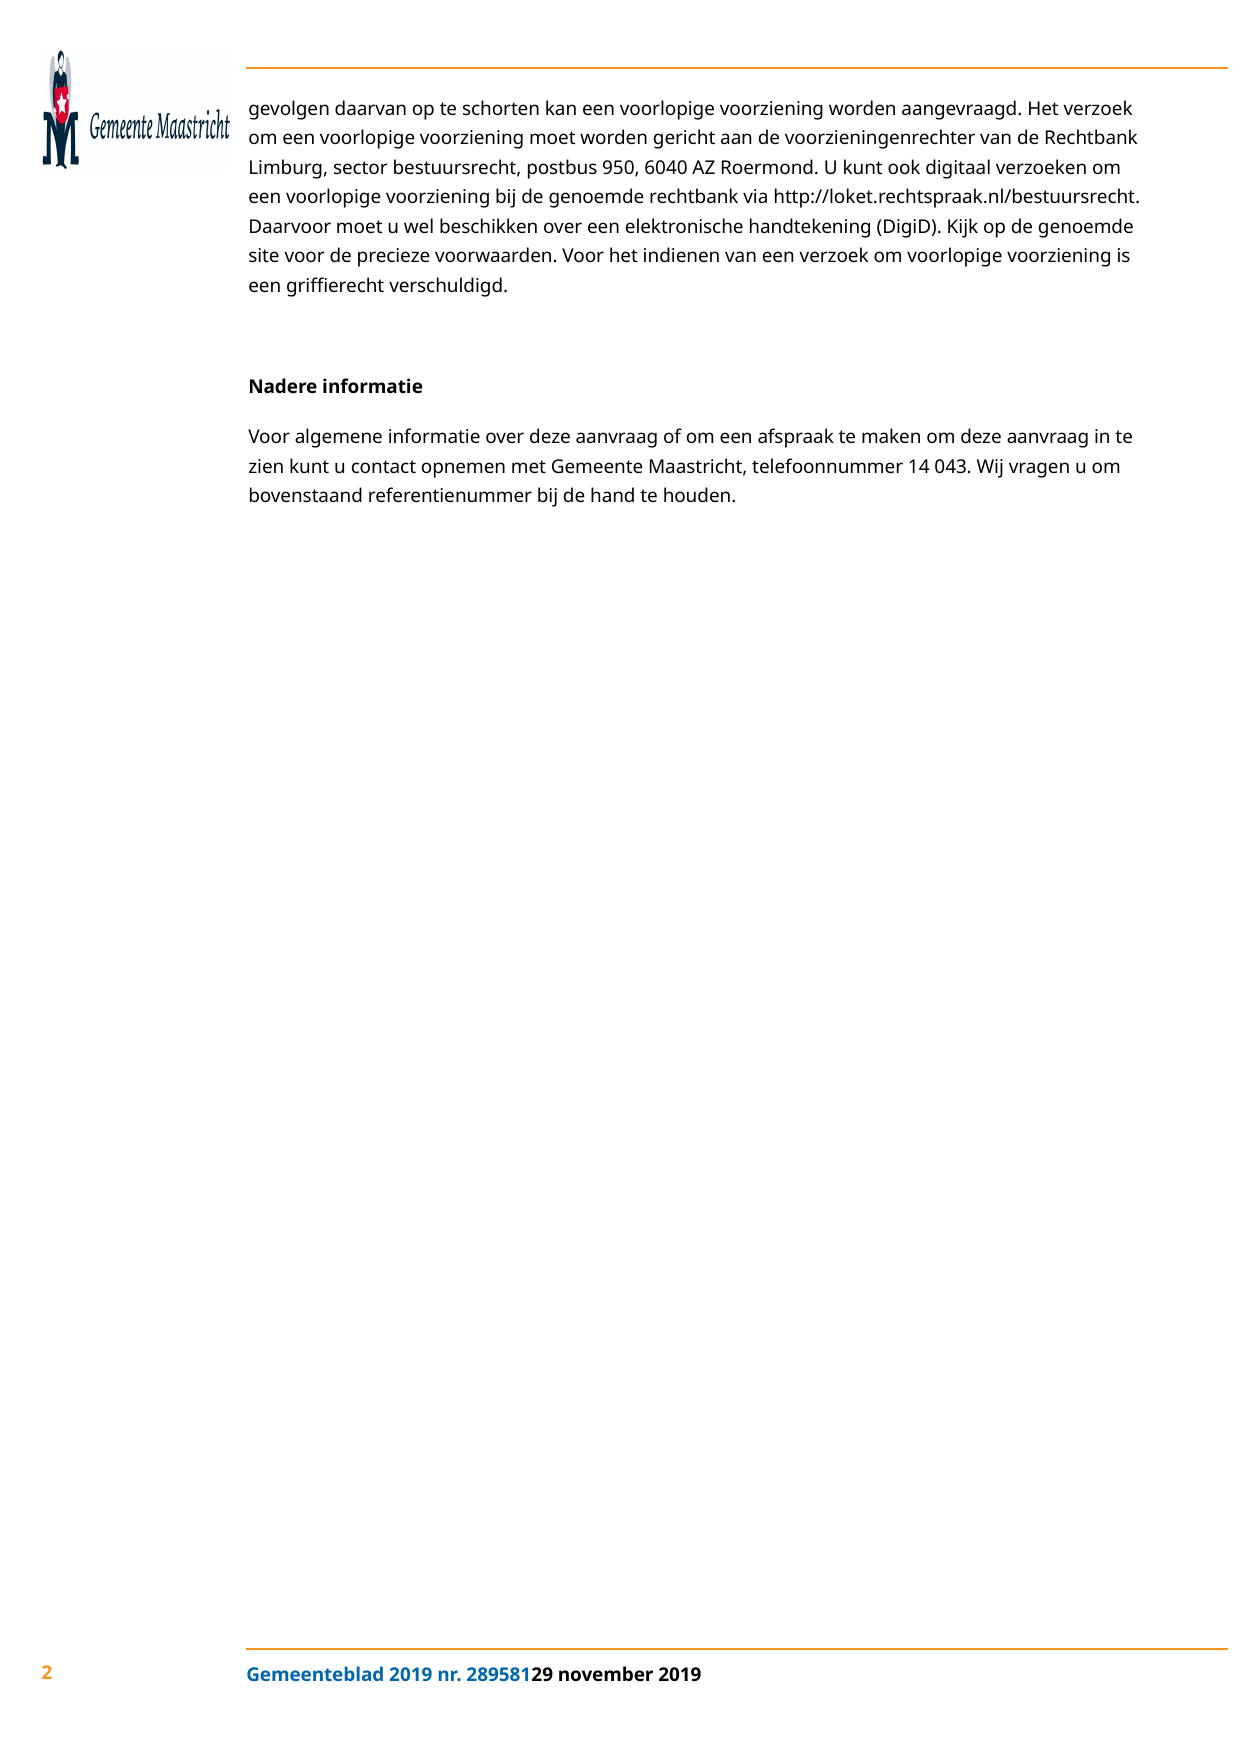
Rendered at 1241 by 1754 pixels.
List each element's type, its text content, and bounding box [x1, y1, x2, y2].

text Voor algemene informatie over deze aanvraag of om een afspraak te maken om deze aanvraag in te zien kunt u contact opnemen met Gemeente Maastricht, telefoonnummer 14 043. Wij vragen u om bovenstaand referentienummer bij de hand te houden. [248, 423, 1152, 508]
text gevolgen daarvan op te schorten kan een voorlopige voorziening worden aangevraagd. Het verzoek om een voorlopige voorziening moet worden gericht aan de voorzieningenrechter van de Rechtbank Limburg, sector bestuursrecht, postbus 950, 6040 AZ Roermond. U kunt ook digitaal verzoeken om een voorlopige voorziening bij de genoemde rechtbank via http://loket.rechtspraak.nl/bestuursrecht. Daarvoor moet u wel beschikken over een elektronische handtekening (DigiD). Kijk op de genoemde site voor de precieze voorwaarden. Voor het indienen van een verzoek om voorlopige voorziening is een griffierecht verschuldigd. [248, 95, 1152, 298]
text Nadere informatie [248, 373, 1152, 399]
picture [41, 47, 231, 172]
